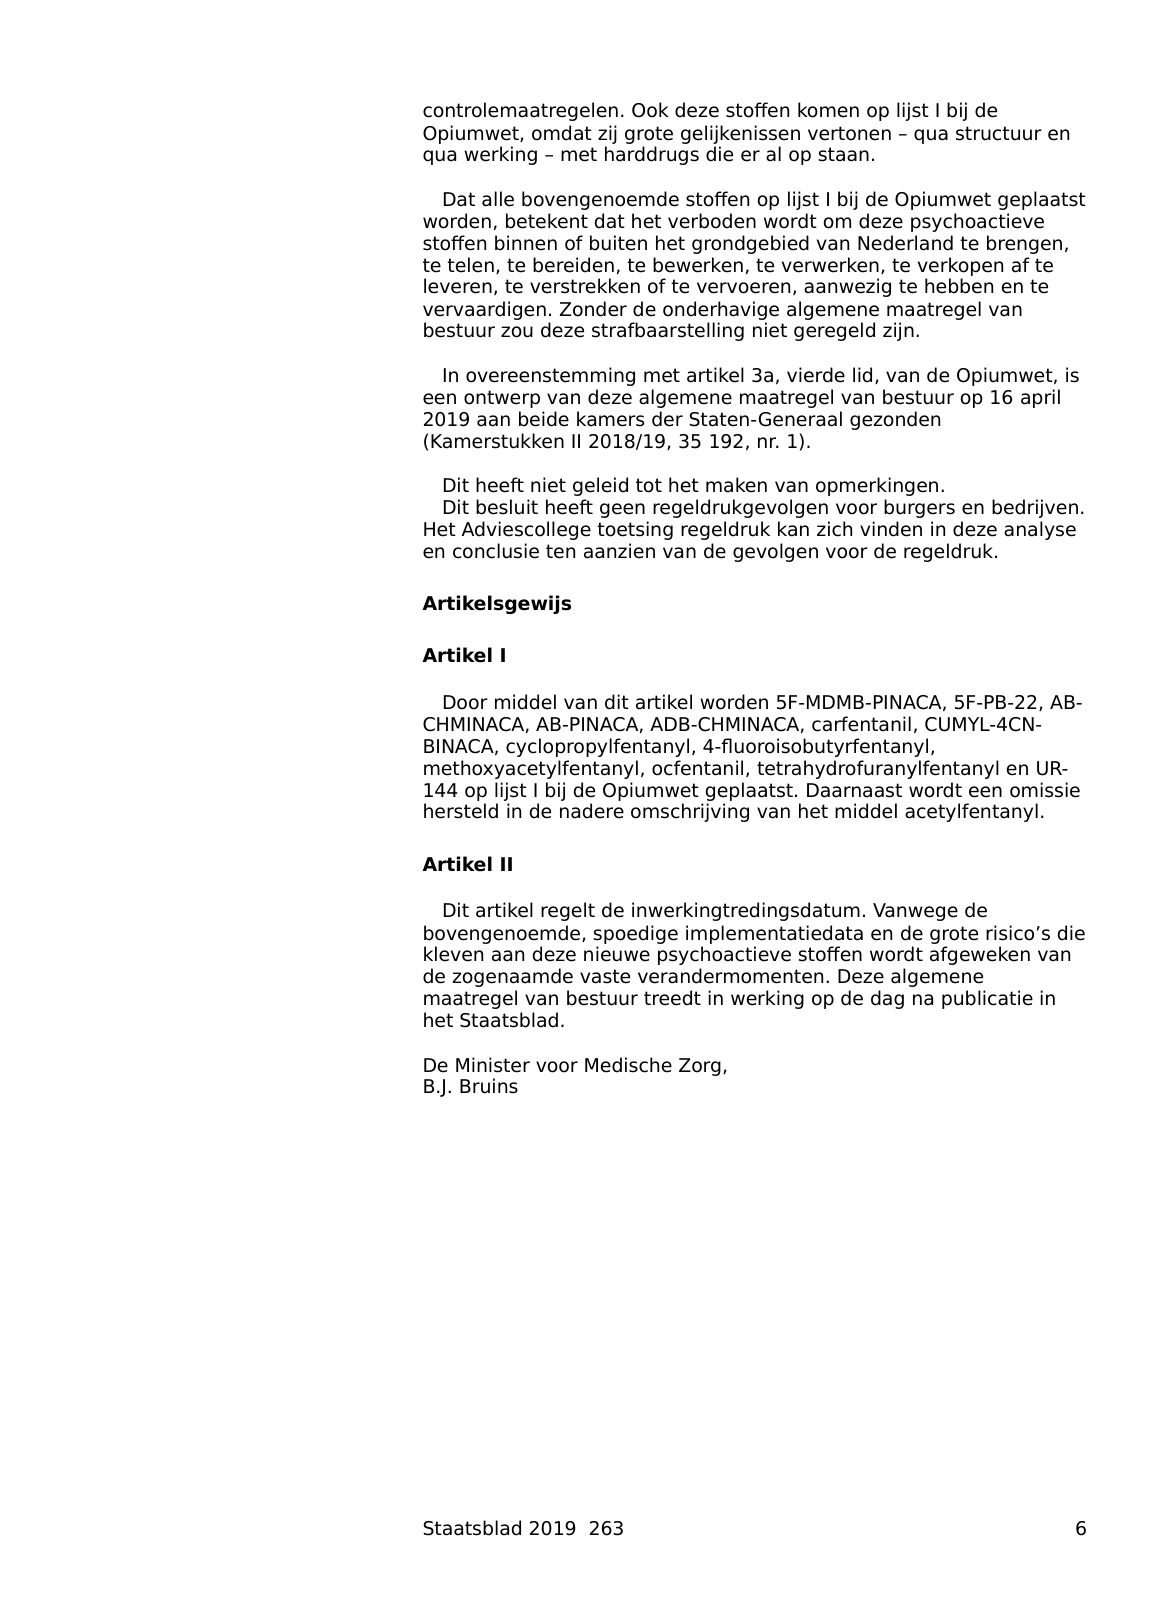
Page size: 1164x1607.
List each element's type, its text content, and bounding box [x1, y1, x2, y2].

subtitle Artikelsgewijs [422, 593, 1087, 614]
text In overeenstemming met artikel 3a, vierde lid, van de Opiumwet, is een ontwerp van deze algemene maatregel van bestuur op 16 april 2019 aan beide kamers der Staten-Generaal gezonden (Kamerstukken II 2018/19, 35 192, nr. 1). [422, 364, 1087, 452]
text Dit heeft niet geleid tot het maken van opmerkingen. [422, 475, 1087, 497]
text Dit besluit heeft geen regeldrukgevolgen voor burgers en bedrijven. Het Adviescollege toetsing regeldruk kan zich vinden in deze analyse en conclusie ten aanzien van de gevolgen voor de regeldruk. [422, 497, 1087, 563]
text Dat alle bovengenoemde stoffen op lijst I bij de Opiumwet geplaatst worden, betekent dat het verboden wordt om deze psychoactieve stoffen binnen of buiten het grondgebied van Nederland te brengen, te telen, te bereiden, te bewerken, te verwerken, te verkopen af te leveren, te verstrekken of te vervoeren, aanwezig te hebben en te vervaardigen. Zonder de onderhavige algemene maatregel van bestuur zou deze strafbaarstelling niet geregeld zijn. [422, 188, 1087, 342]
text Dit artikel regelt de inwerkingtredingsdatum. Vanwege de bovengenoemde, spoedige implementatiedata en de grote risico’s die kleven aan deze nieuwe psychoactieve stoffen wordt afgeweken van de zogenaamde vaste verandermomenten. Deze algemene maatregel van bestuur treedt in werking op de dag na publicatie in het Staatsblad. [422, 900, 1087, 1032]
text Door middel van dit artikel worden 5F-MDMB-PINACA, 5F-PB-22, AB-CHMINACA, AB-PINACA, ADB-CHMINACA, carfentanil, CUMYL-4CN-BINACA, cyclopropylfentanyl, 4-fluoroisobutyrfentanyl, methoxyacetylfentanyl, ocfentanil, tetrahydrofuranylfentanyl en UR-144 op lijst I bij de Opiumwet geplaatst. Daarnaast wordt een omissie hersteld in de nadere omschrijving van het middel acetylfentanyl. [422, 692, 1087, 823]
subtitle Artikel II [422, 853, 1087, 875]
subtitle Artikel I [422, 644, 1087, 667]
text De Minister voor Medische Zorg, B.J. Bruins [422, 1054, 1087, 1098]
text controlemaatregelen. Ook deze stoffen komen op lijst I bij de Opiumwet, omdat zij grote gelijkenissen vertonen – qua structuur en qua werking – met harddrugs die er al op staan. [422, 100, 1087, 166]
